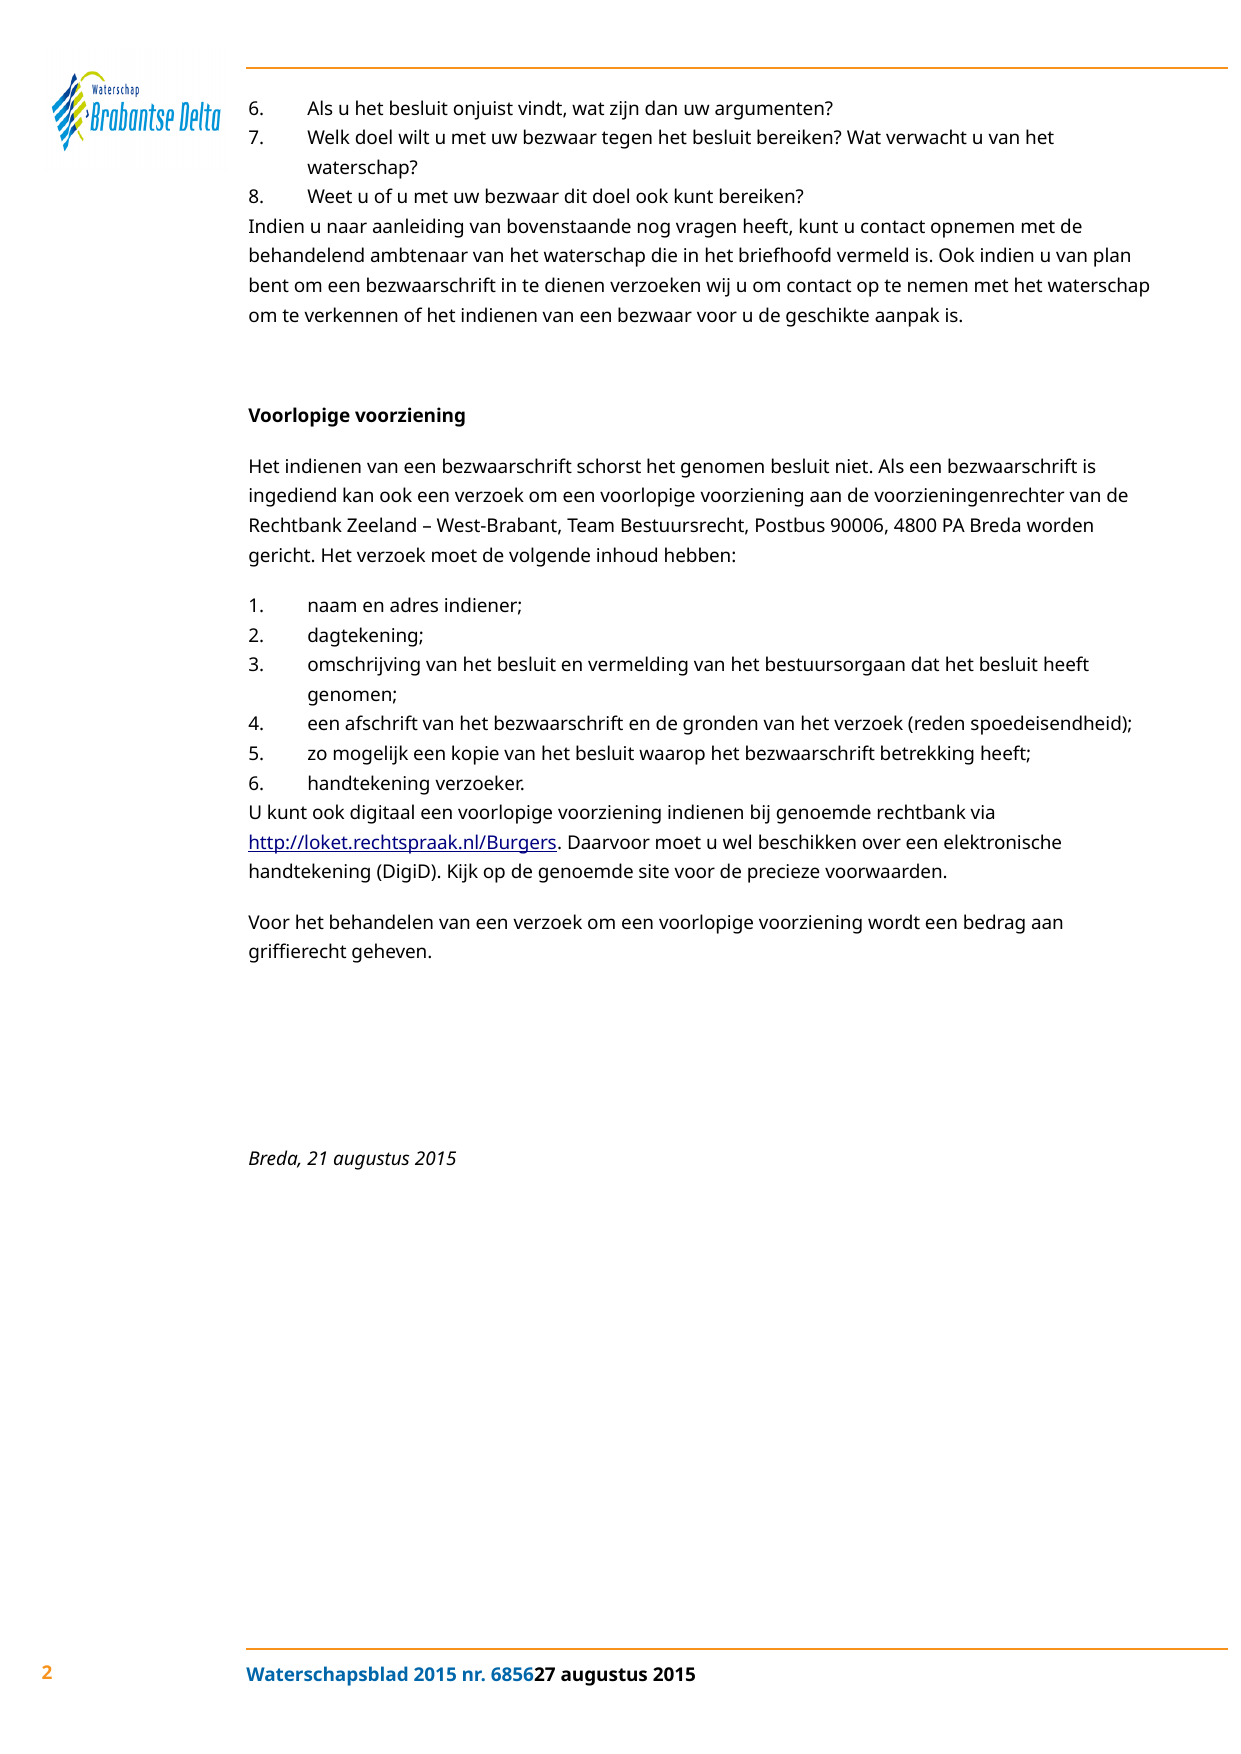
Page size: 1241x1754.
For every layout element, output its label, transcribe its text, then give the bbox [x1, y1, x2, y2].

list omschrijving van het besluit en vermelding van het bestuursorgaan dat het besluit heeft genomen; [248, 651, 1152, 707]
list zo mogelijk een kopie van het besluit waarop het bezwaarschrift betrekking heeft; [248, 740, 1152, 766]
list Welk doel wilt u met uw bezwaar tegen het besluit bereiken? Wat verwacht u van het waterschap? [248, 124, 1152, 180]
text Het indienen van een bezwaarschrift schorst het genomen besluit niet. Als een bezwaarschrift is ingediend kan ook een verzoek om een voorlopige voorziening aan de voorzieningenrechter van de Rechtbank Zeeland – West-Brabant, Team Bestuursrecht, Postbus 90006, 4800 PA Breda worden gericht. Het verzoek moet de volgende inhoud hebben: [248, 453, 1152, 568]
text Voorlopige voorziening [248, 403, 1152, 428]
text U kunt ook digitaal een voorlopige voorziening indienen bij genoemde rechtbank via http://loket.rechtspraak.nl/Burgers. Daarvoor moet u wel beschikken over een elektronische handtekening (DigiD). Kijk op de genoemde site voor de precieze voorwaarden. [248, 799, 1152, 884]
text Breda, 21 augustus 2015 [248, 1145, 1152, 1171]
list een afschrift van het bezwaarschrift en de gronden van het verzoek (reden spoedeisendheid); [248, 711, 1152, 736]
picture [41, 47, 231, 172]
list dagtekening; [248, 622, 1152, 648]
list Als u het besluit onjuist vindt, wat zijn dan uw argumenten? [248, 95, 1152, 121]
text Indien u naar aanleiding van bovenstaande nog vragen heeft, kunt u contact opnemen met de behandelend ambtenaar van het waterschap die in het briefhoofd vermeld is. Ook indien u van plan bent om een bezwaarschrift in te dienen verzoeken wij u om contact op te nemen met het waterschap om te verkennen of het indienen van een bezwaar voor u de geschikte aanpak is. [248, 213, 1152, 328]
text Voor het behandelen van een verzoek om een voorlopige voorziening wordt een bedrag aan griffierecht geheven. [248, 909, 1152, 964]
list Weet u of u met uw bezwaar dit doel ook kunt bereiken? [248, 183, 1152, 209]
list naam en adres indiener; [248, 592, 1152, 618]
list handtekening verzoeker. [248, 770, 1152, 796]
